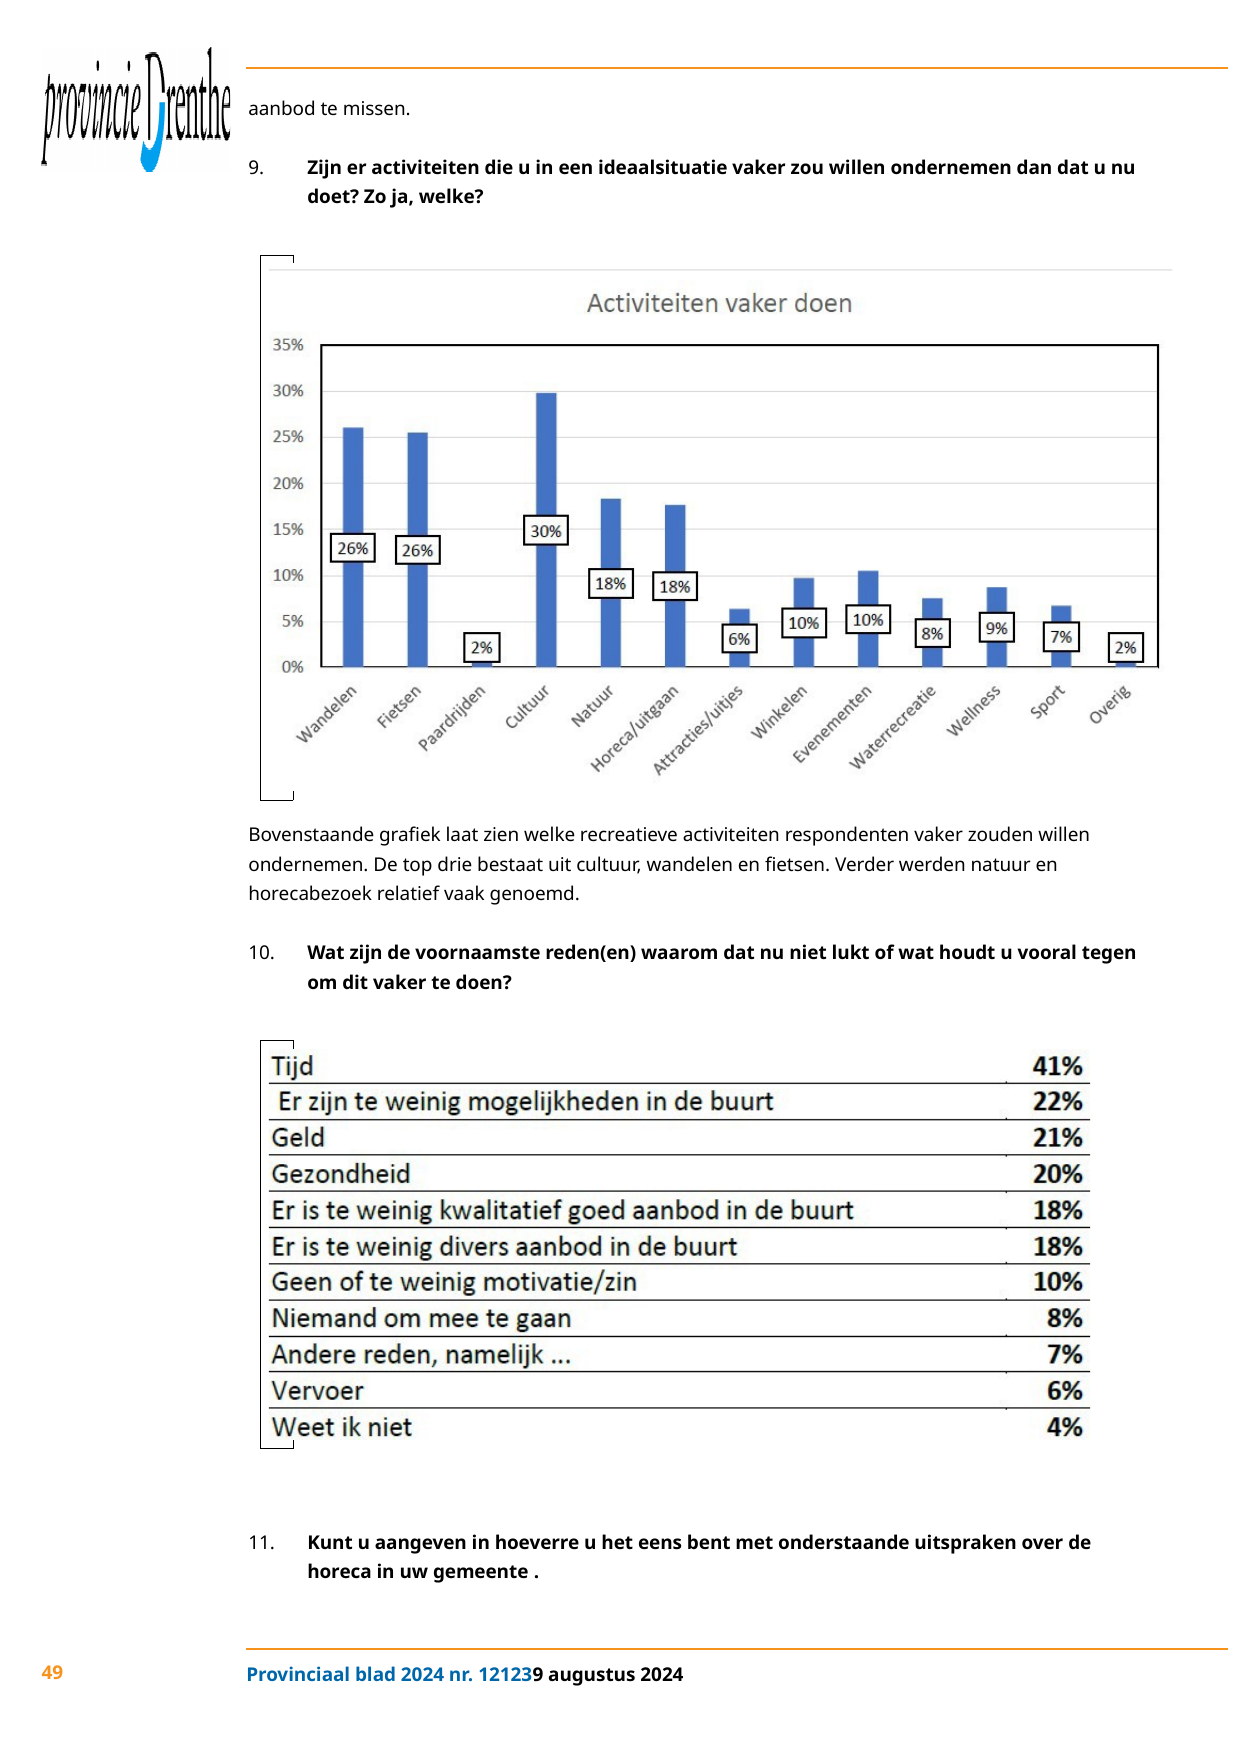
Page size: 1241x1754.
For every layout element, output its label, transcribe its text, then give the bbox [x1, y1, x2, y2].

text aanbod te missen. [248, 95, 1152, 121]
picture [268, 263, 1173, 791]
list Kunt u aangeven in hoeverre u het eens bent met onderstaande uitspraken over de horeca in uw gemeente . [248, 1529, 1152, 1584]
text Bovenstaande grafiek laat zien welke recreatieve activiteiten respondenten vaker zouden willen ondernemen. De top drie bestaat uit cultuur, wandelen en fietsen. Verder werden natuur en horecabezoek relatief vaak genoemd. [248, 821, 1152, 906]
picture [268, 1049, 1091, 1440]
list Zijn er activiteiten die u in een ideaalsituatie vaker zou willen ondernemen dan dat u nu doet? Zo ja, welke? [248, 154, 1152, 209]
list Wat zijn de voornaamste reden(en) waarom dat nu niet lukt of wat houdt u vooral tegen om dit vaker te doen? [248, 939, 1152, 995]
picture [41, 47, 231, 172]
